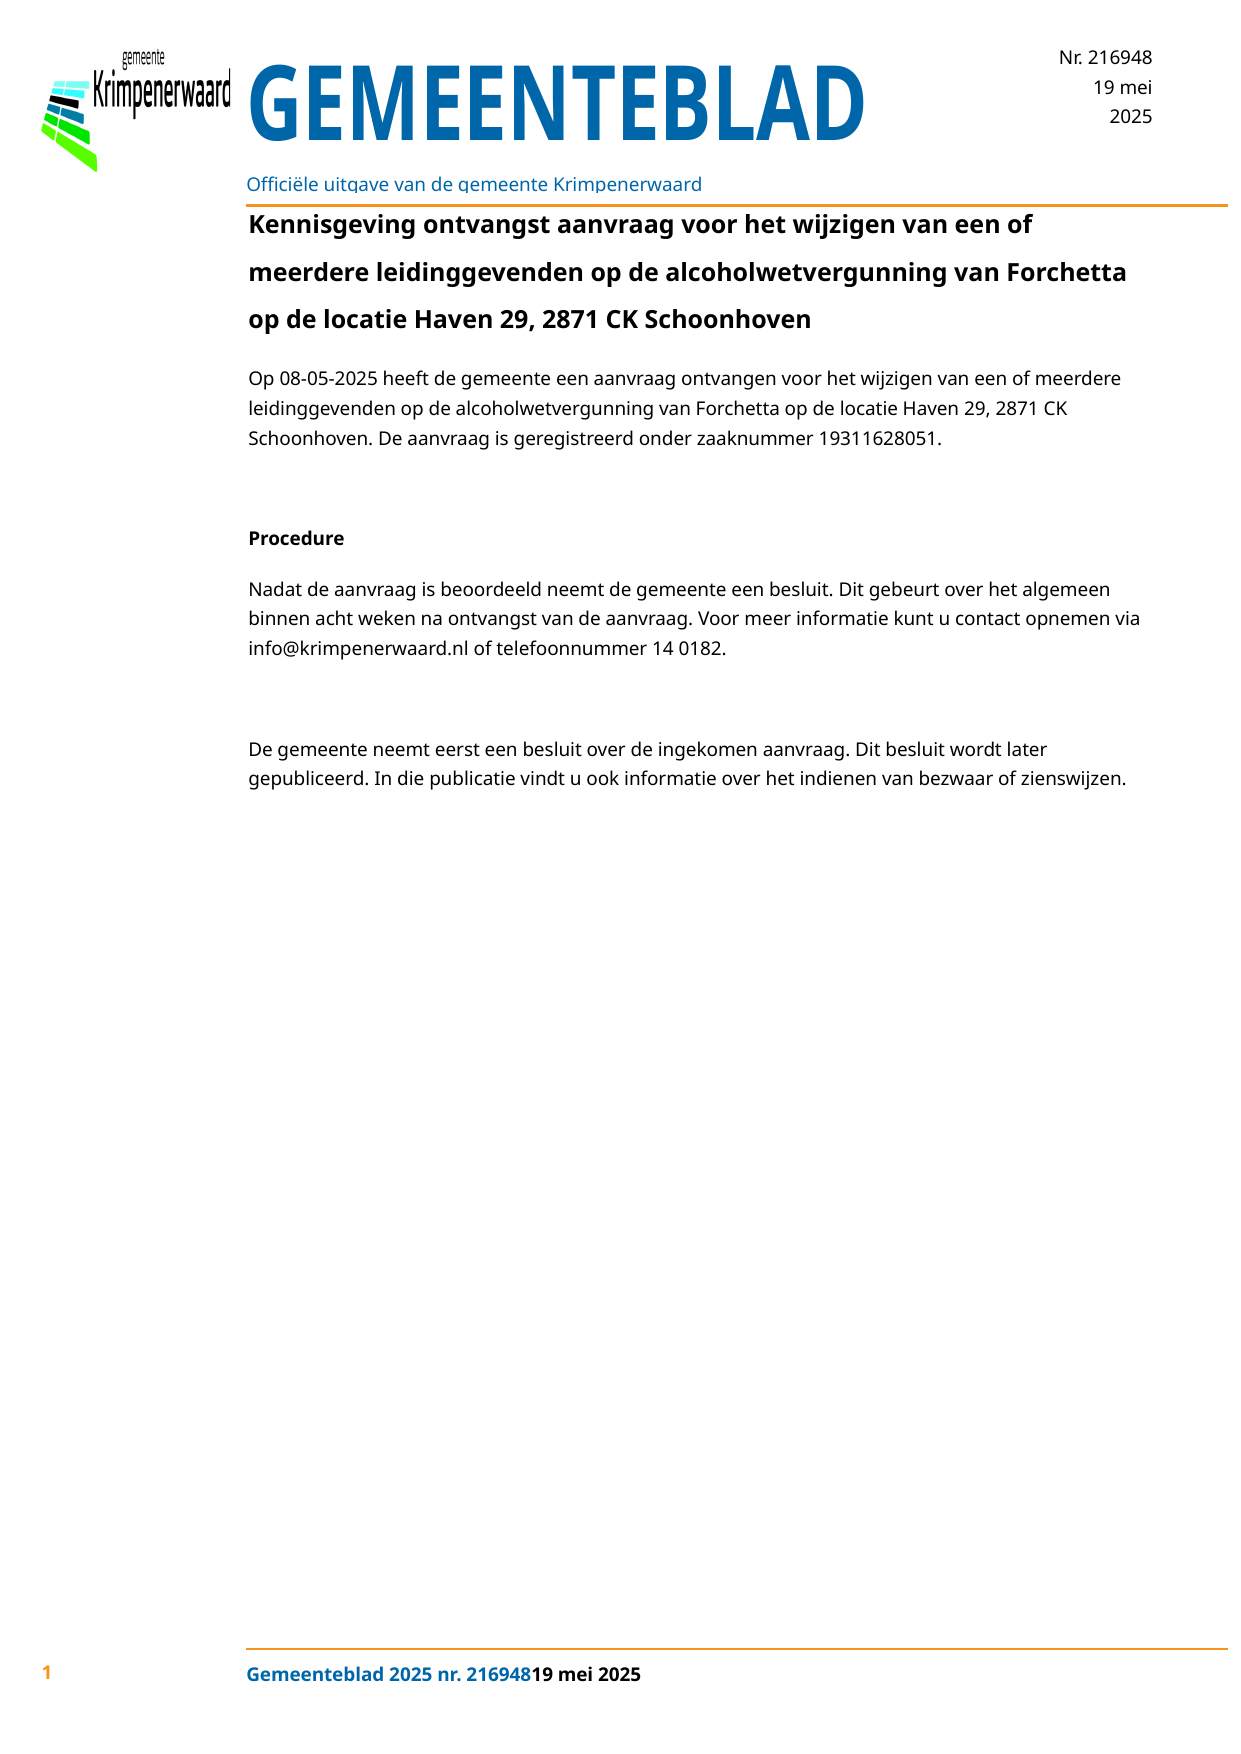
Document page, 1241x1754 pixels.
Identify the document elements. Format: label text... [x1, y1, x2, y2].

text Kennisgeving ontvangst aanvraag voor het wijzigen van een of meerdere leidinggevenden op de alcoholwetvergunning van Forchetta op de locatie Haven 29, 2871 CK Schoonhoven [248, 207, 1152, 336]
text Procedure [248, 526, 1152, 551]
picture [41, 47, 231, 172]
text Op 08-05-2025 heeft de gemeente een aanvraag ontvangen voor het wijzigen van een of meerdere leidinggevenden op de alcoholwetvergunning van Forchetta op de locatie Haven 29, 2871 CK Schoonhoven. De aanvraag is geregistreerd onder zaaknummer 19311628051. [248, 366, 1152, 450]
text De gemeente neemt eerst een besluit over de ingekomen aanvraag. Dit besluit wordt later gepubliceerd. In die publicatie vindt u ook informatie over het indienen van bezwaar of zienswijzen. [248, 736, 1152, 791]
text Nadat de aanvraag is beoordeeld neemt de gemeente een besluit. Dit gebeurt over het algemeen binnen acht weken na ontvangst van de aanvraag. Voor meer informatie kunt u contact opnemen via info@krimpenerwaard.nl of telefoonnummer 14 0182. [248, 576, 1152, 661]
